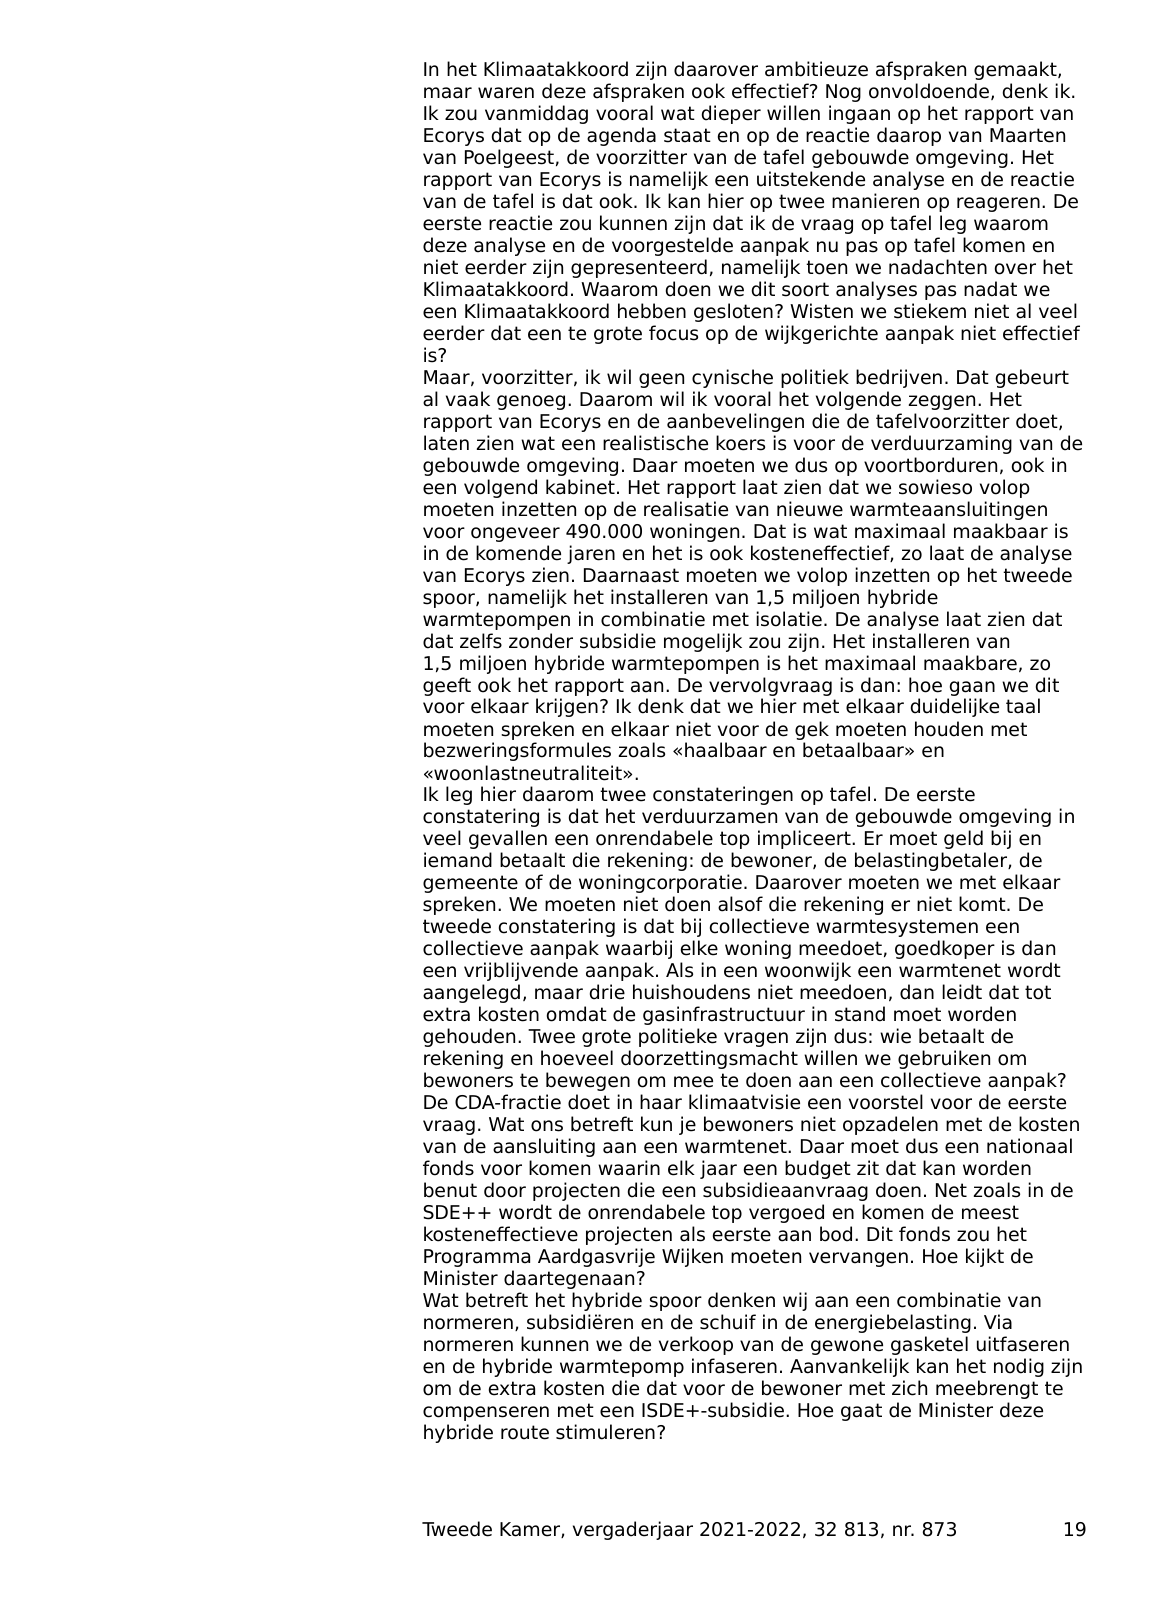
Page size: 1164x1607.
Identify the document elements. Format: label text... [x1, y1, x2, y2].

text Ik leg hier daarom twee constateringen op tafel. De eerste constatering is dat het verduurzamen van de gebouwde omgeving in veel gevallen een onrendabele top impliceert. Er moet geld bij en iemand betaalt die rekening: de bewoner, de belastingbetaler, de gemeente of de woningcorporatie. Daarover moeten we met elkaar spreken. We moeten niet doen alsof die rekening er niet komt. De tweede constatering is dat bij collectieve warmtesystemen een collectieve aanpak waarbij elke woning meedoet, goedkoper is dan een vrijblijvende aanpak. Als in een woonwijk een warmtenet wordt aangelegd, maar drie huishoudens niet meedoen, dan leidt dat tot extra kosten omdat de gasinfrastructuur in stand moet worden gehouden. Twee grote politieke vragen zijn dus: wie betaalt de rekening en hoeveel doorzettingsmacht willen we gebruiken om bewoners te bewegen om mee te doen aan een collectieve aanpak? [422, 784, 1087, 1092]
text De CDA-fractie doet in haar klimaatvisie een voorstel voor de eerste vraag. Wat ons betreft kun je bewoners niet opzadelen met de kosten van de aansluiting aan een warmtenet. Daar moet dus een nationaal fonds voor komen waarin elk jaar een budget zit dat kan worden benut door projecten die een subsidieaanvraag doen. Net zoals in de SDE++ wordt de onrendabele top vergoed en komen de meest kosteneffectieve projecten als eerste aan bod. Dit fonds zou het Programma Aardgasvrije Wijken moeten vervangen. Hoe kijkt de Minister daartegenaan? [422, 1092, 1087, 1290]
text Maar, voorzitter, ik wil geen cynische politiek bedrijven. Dat gebeurt al vaak genoeg. Daarom wil ik vooral het volgende zeggen. Het rapport van Ecorys en de aanbevelingen die de tafelvoorzitter doet, laten zien wat een realistische koers is voor de verduurzaming van de gebouwde omgeving. Daar moeten we dus op voortborduren, ook in een volgend kabinet. Het rapport laat zien dat we sowieso volop moeten inzetten op de realisatie van nieuwe warmteaansluitingen voor ongeveer 490.000 woningen. Dat is wat maximaal maakbaar is in de komende jaren en het is ook kosteneffectief, zo laat de analyse van Ecorys zien. Daarnaast moeten we volop inzetten op het tweede spoor, namelijk het installeren van 1,5 miljoen hybride warmtepompen in combinatie met isolatie. De analyse laat zien dat dat zelfs zonder subsidie mogelijk zou zijn. Het installeren van 1,5 miljoen hybride warmtepompen is het maximaal maakbare, zo geeft ook het rapport aan. De vervolgvraag is dan: hoe gaan we dit voor elkaar krijgen? Ik denk dat we hier met elkaar duidelijke taal moeten spreken en elkaar niet voor de gek moeten houden met bezweringsformules zoals «haalbaar en betaalbaar» en «woonlastneutraliteit». [422, 367, 1087, 784]
text In het Klimaatakkoord zijn daarover ambitieuze afspraken gemaakt, maar waren deze afspraken ook effectief? Nog onvoldoende, denk ik. Ik zou vanmiddag vooral wat dieper willen ingaan op het rapport van Ecorys dat op de agenda staat en op de reactie daarop van Maarten van Poelgeest, de voorzitter van de tafel gebouwde omgeving. Het rapport van Ecorys is namelijk een uitstekende analyse en de reactie van de tafel is dat ook. Ik kan hier op twee manieren op reageren. De eerste reactie zou kunnen zijn dat ik de vraag op tafel leg waarom deze analyse en de voorgestelde aanpak nu pas op tafel komen en niet eerder zijn gepresenteerd, namelijk toen we nadachten over het Klimaatakkoord. Waarom doen we dit soort analyses pas nadat we een Klimaatakkoord hebben gesloten? Wisten we stiekem niet al veel eerder dat een te grote focus op de wijkgerichte aanpak niet effectief is? [422, 59, 1087, 367]
text Wat betreft het hybride spoor denken wij aan een combinatie van normeren, subsidiëren en de schuif in de energiebelasting. Via normeren kunnen we de verkoop van de gewone gasketel uitfaseren en de hybride warmtepomp infaseren. Aanvankelijk kan het nodig zijn om de extra kosten die dat voor de bewoner met zich meebrengt te compenseren met een ISDE+-subsidie. Hoe gaat de Minister deze hybride route stimuleren? [422, 1290, 1087, 1444]
